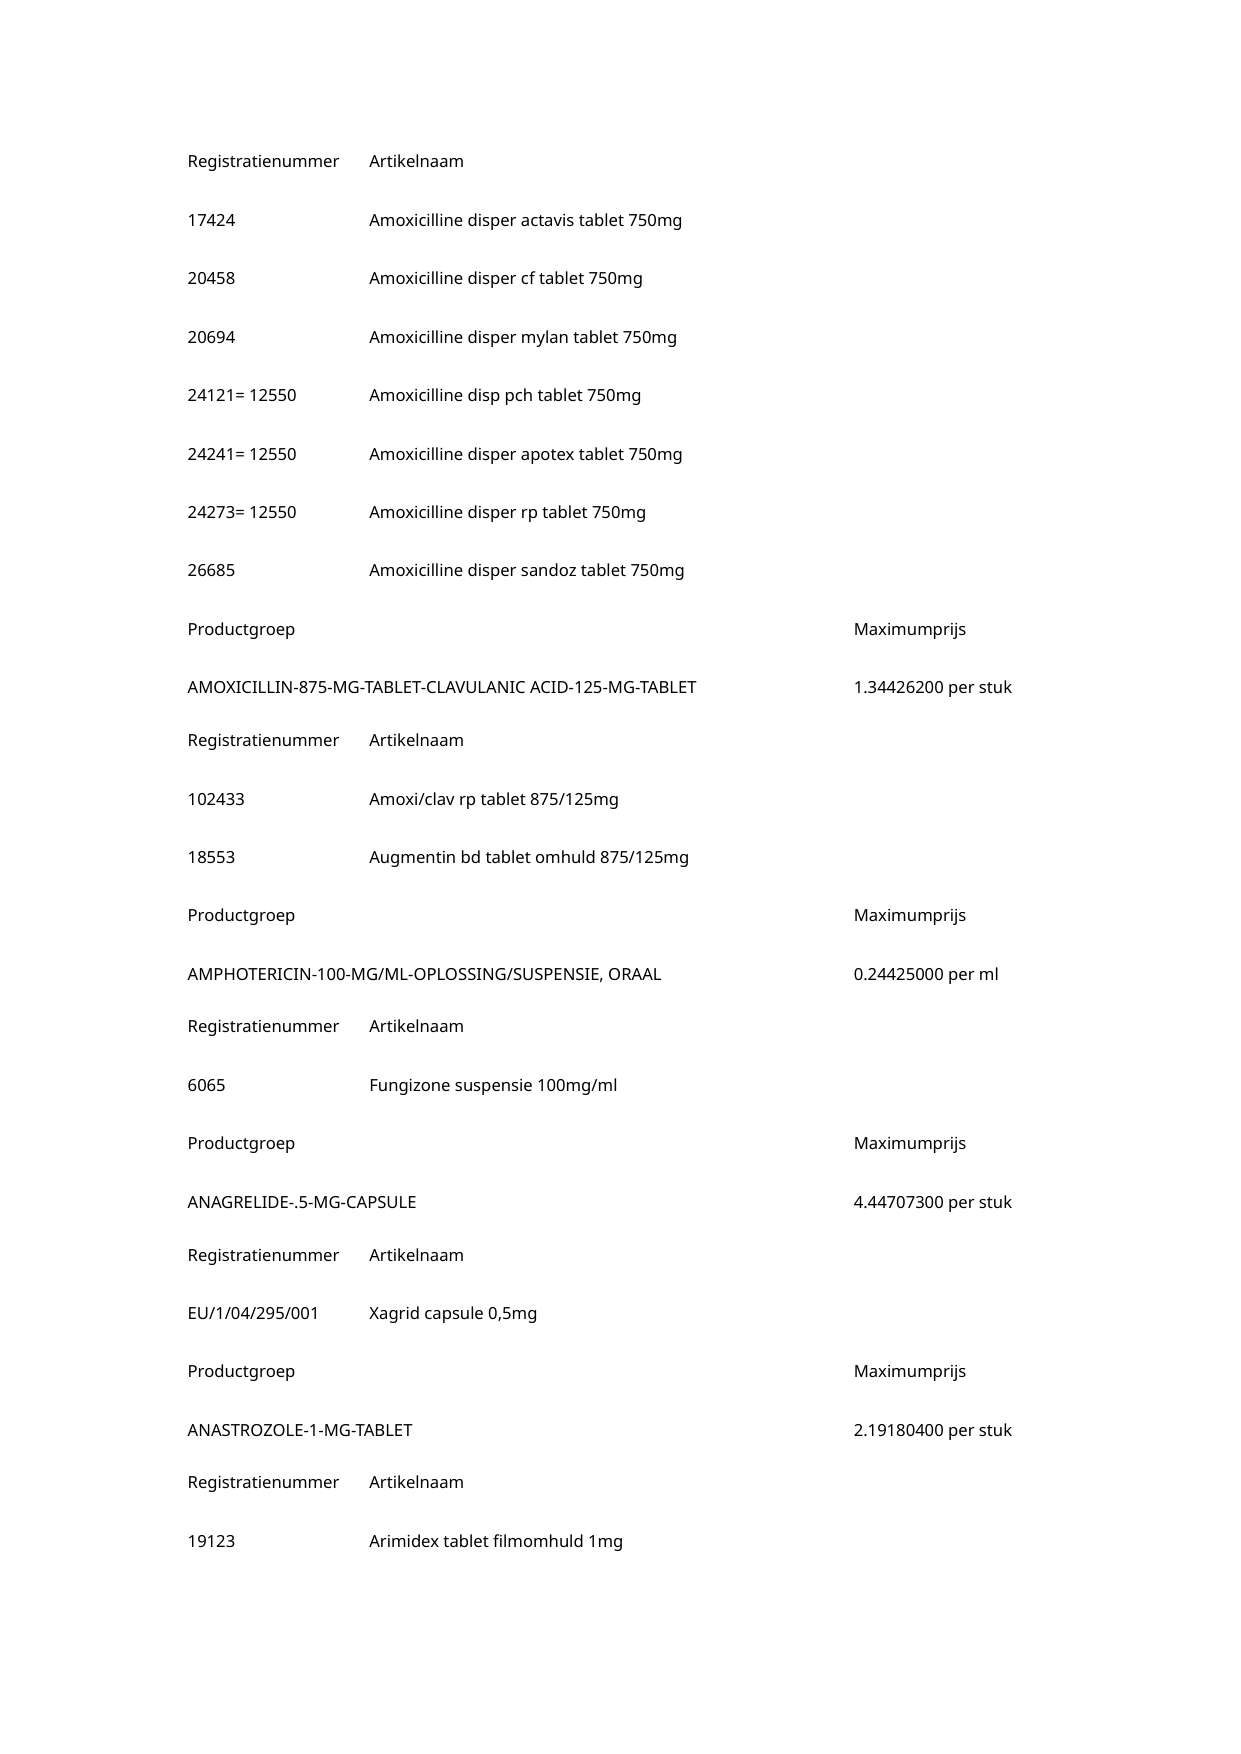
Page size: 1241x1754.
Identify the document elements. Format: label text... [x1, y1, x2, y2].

table_cell Amoxicilline disper actavis tablet 750mg [369, 209, 853, 267]
table_cell ANAGRELIDE-.5-MG-CAPSULE [188, 1190, 853, 1243]
table_cell 6065 [188, 1074, 369, 1132]
table_cell ANASTROZOLE-1-MG-TABLET [188, 1419, 853, 1471]
table_cell Amoxi/clav rp tablet 875/125mg [369, 787, 853, 846]
table_cell Xagrid capsule 0,5mg [369, 1302, 853, 1360]
table_cell [854, 1074, 1053, 1132]
table_cell [854, 1243, 1053, 1302]
table_cell 24273= 12550 [188, 501, 369, 559]
table_cell Artikelnaam [369, 150, 853, 208]
table_cell AMPHOTERICIN-100-MG/ML-OPLOSSING/SUSPENSIE, ORAAL [188, 963, 853, 1015]
table_cell Artikelnaam [369, 1015, 853, 1073]
table_cell [854, 267, 1053, 325]
table_cell 102433 [188, 787, 369, 846]
table_cell [854, 209, 1053, 267]
table_cell 20694 [188, 325, 369, 384]
table_cell 17424 [188, 209, 369, 267]
table_cell [369, 1132, 853, 1190]
table_cell Amoxicilline disper mylan tablet 750mg [369, 325, 853, 384]
table_cell Amoxicilline disper apotex tablet 750mg [369, 442, 853, 501]
table_cell [854, 384, 1053, 442]
table_cell 2.19180400 per stuk [854, 1419, 1053, 1471]
table_cell 24241= 12550 [188, 442, 369, 501]
table_cell [854, 1530, 1053, 1588]
table_cell 18553 [188, 846, 369, 904]
table_cell [854, 325, 1053, 384]
table_cell 20458 [188, 267, 369, 325]
table_cell [369, 1360, 853, 1418]
table_cell [854, 559, 1053, 617]
table_cell Productgroep [188, 904, 369, 962]
table_cell 24121= 12550 [188, 384, 369, 442]
table_cell Arimidex tablet filmomhuld 1mg [369, 1530, 853, 1588]
table_cell EU/1/04/295/001 [188, 1302, 369, 1360]
table_cell Artikelnaam [369, 1243, 853, 1302]
table_cell [854, 846, 1053, 904]
table_cell Amoxicilline disper cf tablet 750mg [369, 267, 853, 325]
table_cell Productgroep [188, 1132, 369, 1190]
table_cell [854, 787, 1053, 846]
table_cell [854, 150, 1053, 208]
table_cell [854, 1015, 1053, 1073]
table_cell AMOXICILLIN-875-MG-TABLET-CLAVULANIC ACID-125-MG-TABLET [188, 676, 853, 729]
table_cell Augmentin bd tablet omhuld 875/125mg [369, 846, 853, 904]
table_cell Artikelnaam [369, 1471, 853, 1529]
table_cell Registratienummer [188, 1243, 369, 1302]
table_cell [854, 1471, 1053, 1529]
table_cell [854, 501, 1053, 559]
table_cell Maximumprijs [854, 618, 1053, 676]
table_cell 19123 [188, 1530, 369, 1588]
table_cell Amoxicilline disper sandoz tablet 750mg [369, 559, 853, 617]
table_cell Maximumprijs [854, 1360, 1053, 1418]
table_cell 0.24425000 per ml [854, 963, 1053, 1015]
table_cell Maximumprijs [854, 1132, 1053, 1190]
table_cell Amoxicilline disp pch tablet 750mg [369, 384, 853, 442]
table_cell Registratienummer [188, 729, 369, 787]
table_cell Fungizone suspensie 100mg/ml [369, 1074, 853, 1132]
table_cell Maximumprijs [854, 904, 1053, 962]
table_cell [369, 618, 853, 676]
table_cell Productgroep [188, 618, 369, 676]
table_cell [369, 904, 853, 962]
table_cell Productgroep [188, 1360, 369, 1418]
table_cell 1.34426200 per stuk [854, 676, 1053, 729]
table_cell [854, 442, 1053, 501]
table_cell Artikelnaam [369, 729, 853, 787]
table_cell [854, 1302, 1053, 1360]
table_cell 26685 [188, 559, 369, 617]
table_cell Registratienummer [188, 150, 369, 208]
table_cell 4.44707300 per stuk [854, 1190, 1053, 1243]
table_cell [854, 729, 1053, 787]
table_cell Registratienummer [188, 1471, 369, 1529]
table_cell Registratienummer [188, 1015, 369, 1073]
table_cell Amoxicilline disper rp tablet 750mg [369, 501, 853, 559]
